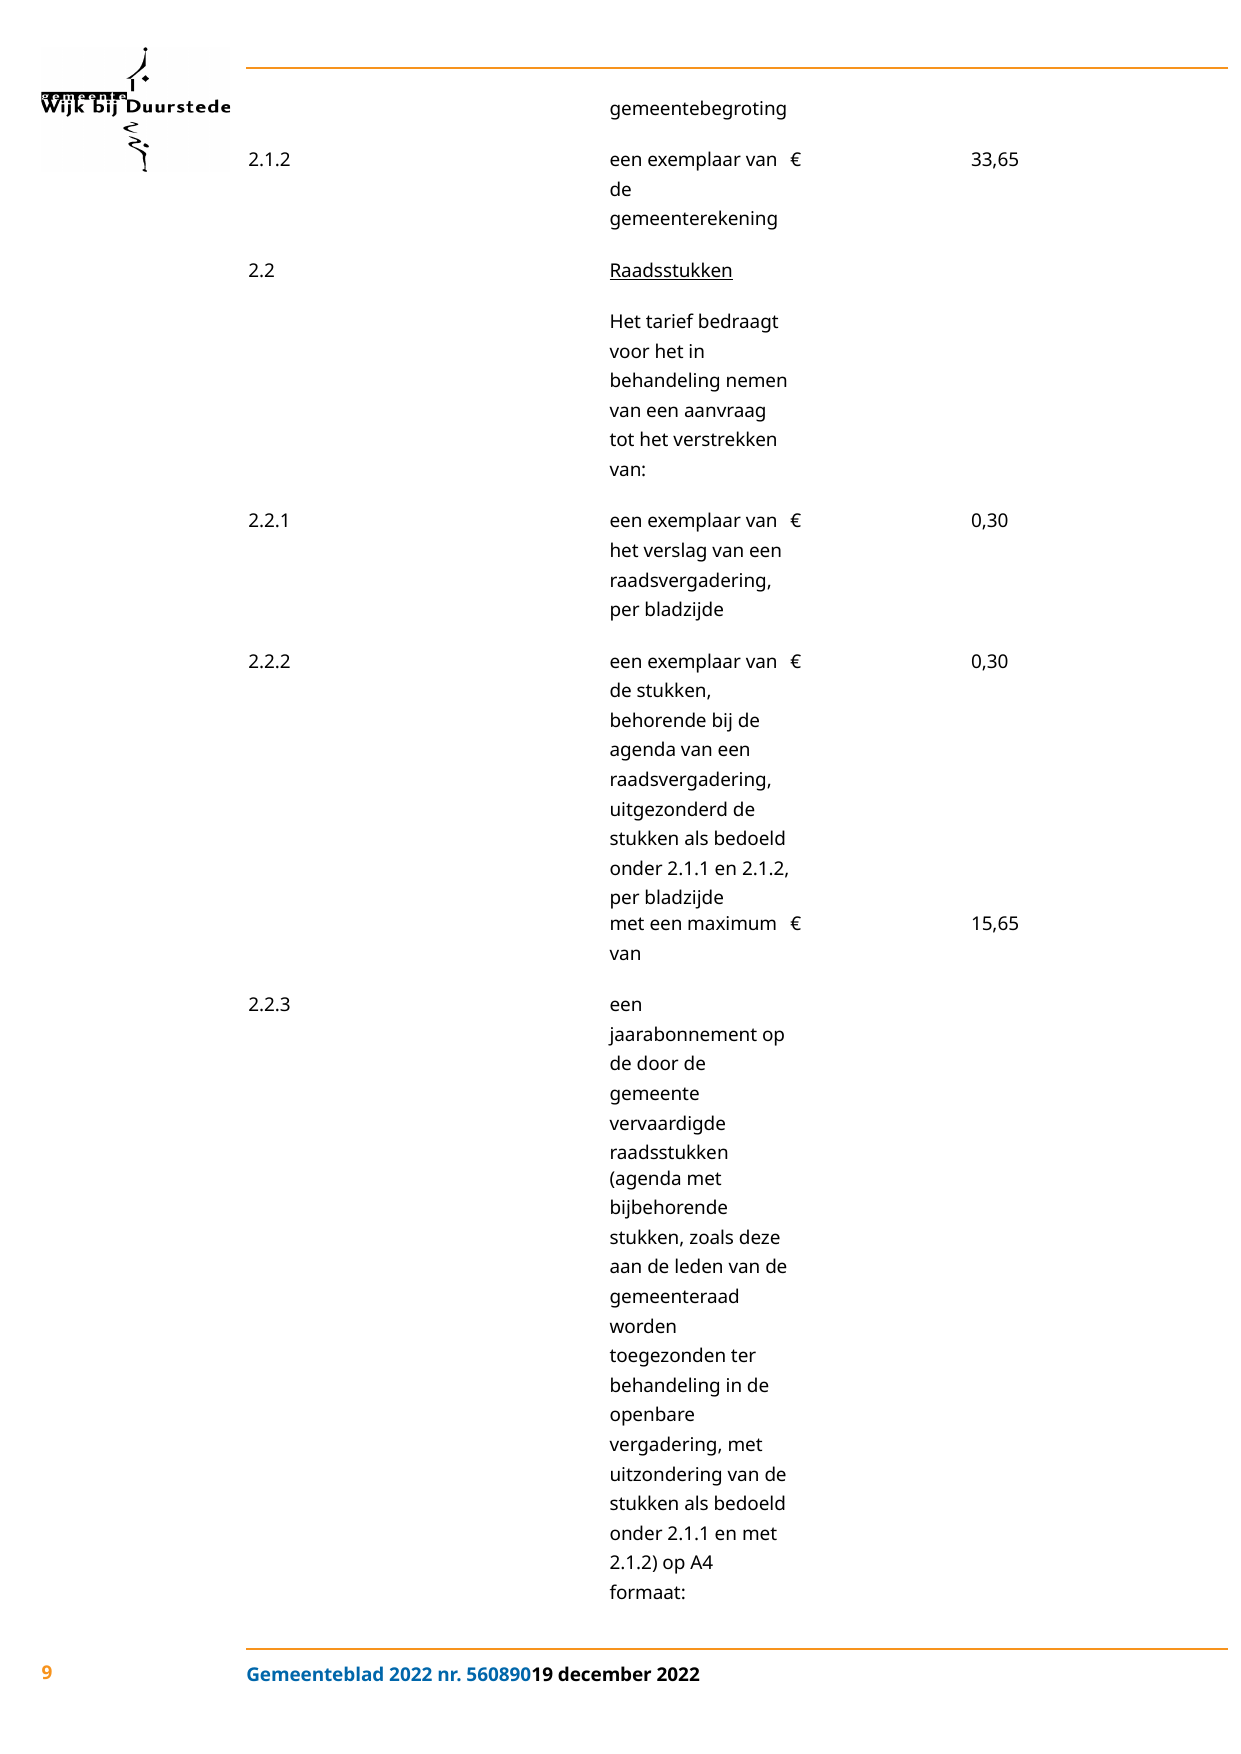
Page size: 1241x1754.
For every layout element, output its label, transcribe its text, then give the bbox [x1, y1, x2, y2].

table_cell [971, 95, 1152, 121]
table_cell (agenda met bijbehorende stukken, zoals deze aan de leden van de gemeenteraad worden toegezonden ter behandeling in de openbare vergadering, met uitzondering van de stukken als bedoeld onder 2.1.1 en met 2.1.2) op A4 formaat: [609, 1165, 790, 1605]
table_cell € [790, 508, 971, 622]
table_cell 2.1.2 [248, 146, 429, 231]
table_cell [429, 622, 609, 648]
table_cell een exemplaar van de gemeenterekening [609, 146, 790, 231]
table_cell [248, 910, 429, 966]
table_cell [790, 482, 971, 508]
table_cell 15,65 [971, 910, 1152, 966]
table_cell [609, 283, 790, 308]
table_cell [429, 508, 609, 622]
table_cell [790, 231, 971, 257]
table_cell [971, 121, 1152, 146]
table_cell [971, 1165, 1152, 1605]
table_cell € [790, 910, 971, 966]
table_cell een jaarabonnement op de door de gemeente vervaardigde raadsstukken [609, 991, 790, 1165]
table_cell [429, 283, 609, 308]
picture [41, 47, 231, 172]
table_cell [971, 966, 1152, 991]
table_cell [971, 991, 1152, 1165]
table_cell gemeentebegroting [609, 95, 790, 121]
table_cell € [790, 648, 971, 910]
table_cell [609, 482, 790, 508]
table_cell [609, 231, 790, 257]
table_cell 2.2.2 [248, 648, 429, 910]
table_cell [429, 146, 609, 231]
table_cell [971, 622, 1152, 648]
table_cell [790, 95, 971, 121]
table_cell [248, 121, 429, 146]
table_cell [248, 95, 429, 121]
table_cell [790, 308, 971, 482]
table_cell [971, 482, 1152, 508]
table_cell 33,65 [971, 146, 1152, 231]
table_cell [248, 231, 429, 257]
table_cell [609, 622, 790, 648]
table_cell [790, 121, 971, 146]
table_cell [248, 966, 429, 991]
table_cell met een maximum van [609, 910, 790, 966]
table_cell [609, 121, 790, 146]
table_cell Raadsstukken [609, 257, 790, 283]
table_cell [429, 648, 609, 910]
table_cell [429, 991, 609, 1165]
table_cell [429, 482, 609, 508]
table_cell [790, 257, 971, 283]
table_cell [790, 991, 971, 1165]
table_cell 2.2.1 [248, 508, 429, 622]
table_cell [429, 257, 609, 283]
table_cell [790, 966, 971, 991]
table_cell [790, 622, 971, 648]
table_cell € [790, 146, 971, 231]
table_cell [429, 966, 609, 991]
table_cell [429, 95, 609, 121]
table_cell [429, 910, 609, 966]
table_cell [971, 257, 1152, 283]
table_cell [248, 622, 429, 648]
table_cell 2.2.3 [248, 991, 429, 1165]
table_cell [248, 283, 429, 308]
table_cell [971, 283, 1152, 308]
table_cell [248, 308, 429, 482]
table_cell 0,30 [971, 508, 1152, 622]
table_cell [429, 231, 609, 257]
table_cell [609, 966, 790, 991]
table_cell [429, 308, 609, 482]
table_cell [248, 1165, 429, 1605]
table_cell [971, 231, 1152, 257]
table_cell een exemplaar van het verslag van een raadsvergadering, per bladzijde [609, 508, 790, 622]
table_cell [971, 308, 1152, 482]
table_cell [790, 1165, 971, 1605]
table_cell [429, 121, 609, 146]
table_cell Het tarief bedraagt voor het in behandeling nemen van een aanvraag tot het verstrekken van: [609, 308, 790, 482]
table_cell [790, 283, 971, 308]
table_cell [248, 482, 429, 508]
table_cell 2.2 [248, 257, 429, 283]
table_cell een exemplaar van de stukken, behorende bij de agenda van een raadsvergadering, uitgezonderd de stukken als bedoeld onder 2.1.1 en 2.1.2, per bladzijde [609, 648, 790, 910]
table_cell 0,30 [971, 648, 1152, 910]
table_cell [429, 1165, 609, 1605]
